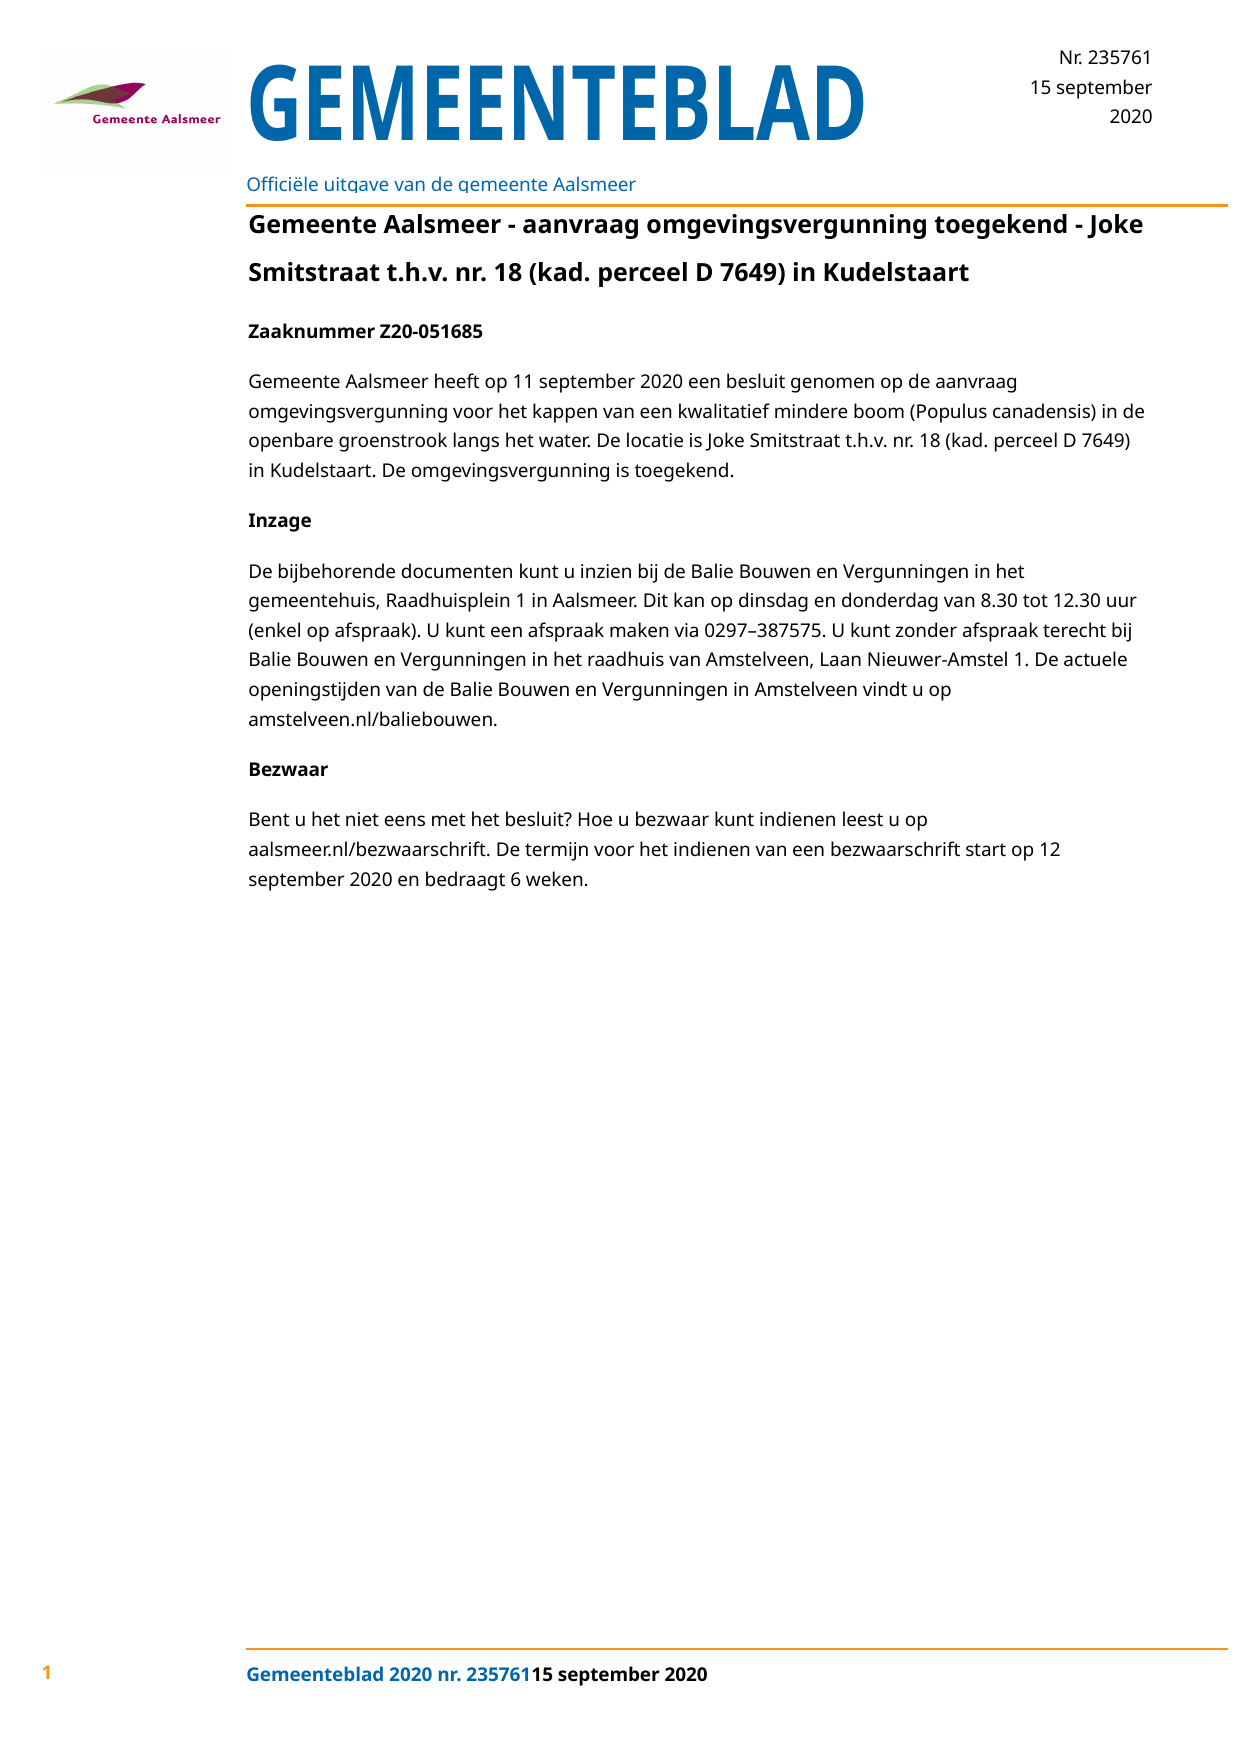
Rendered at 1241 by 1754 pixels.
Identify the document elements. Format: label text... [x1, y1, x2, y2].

picture [41, 47, 231, 172]
text Bent u het niet eens met het besluit? Hoe u bezwaar kunt indienen leest u op aalsmeer.nl/bezwaarschrift. De termijn voor het indienen van een bezwaarschrift start op 12 september 2020 en bedraagt 6 weken. [248, 807, 1152, 892]
text Gemeente Aalsmeer heeft op 11 september 2020 een besluit genomen op de aanvraag omgevingsvergunning voor het kappen van een kwalitatief mindere boom (Populus canadensis) in de openbare groenstrook langs het water. De locatie is Joke Smitstraat t.h.v. nr. 18 (kad. perceel D 7649) in Kudelstaart. De omgevingsvergunning is toegekend. [248, 368, 1152, 483]
text Inzage [248, 507, 1152, 533]
text Gemeente Aalsmeer - aanvraag omgevingsvergunning toegekend - Joke Smitstraat t.h.v. nr. 18 (kad. perceel D 7649) in Kudelstaart [248, 207, 1152, 288]
text Bezwaar [248, 756, 1152, 782]
text De bijbehorende documenten kunt u inzien bij de Balie Bouwen en Vergunningen in het gemeentehuis, Raadhuisplein 1 in Aalsmeer. Dit kan op dinsdag en donderdag van 8.30 tot 12.30 uur (enkel op afspraak). U kunt een afspraak maken via 0297–387575. U kunt zonder afspraak terecht bij Balie Bouwen en Vergunningen in het raadhuis van Amstelveen, Laan Nieuwer-Amstel 1. De actuele openingstijden van de Balie Bouwen en Vergunningen in Amstelveen vindt u op amstelveen.nl/baliebouwen. [248, 558, 1152, 732]
text Zaaknummer Z20-051685 [248, 318, 1152, 344]
